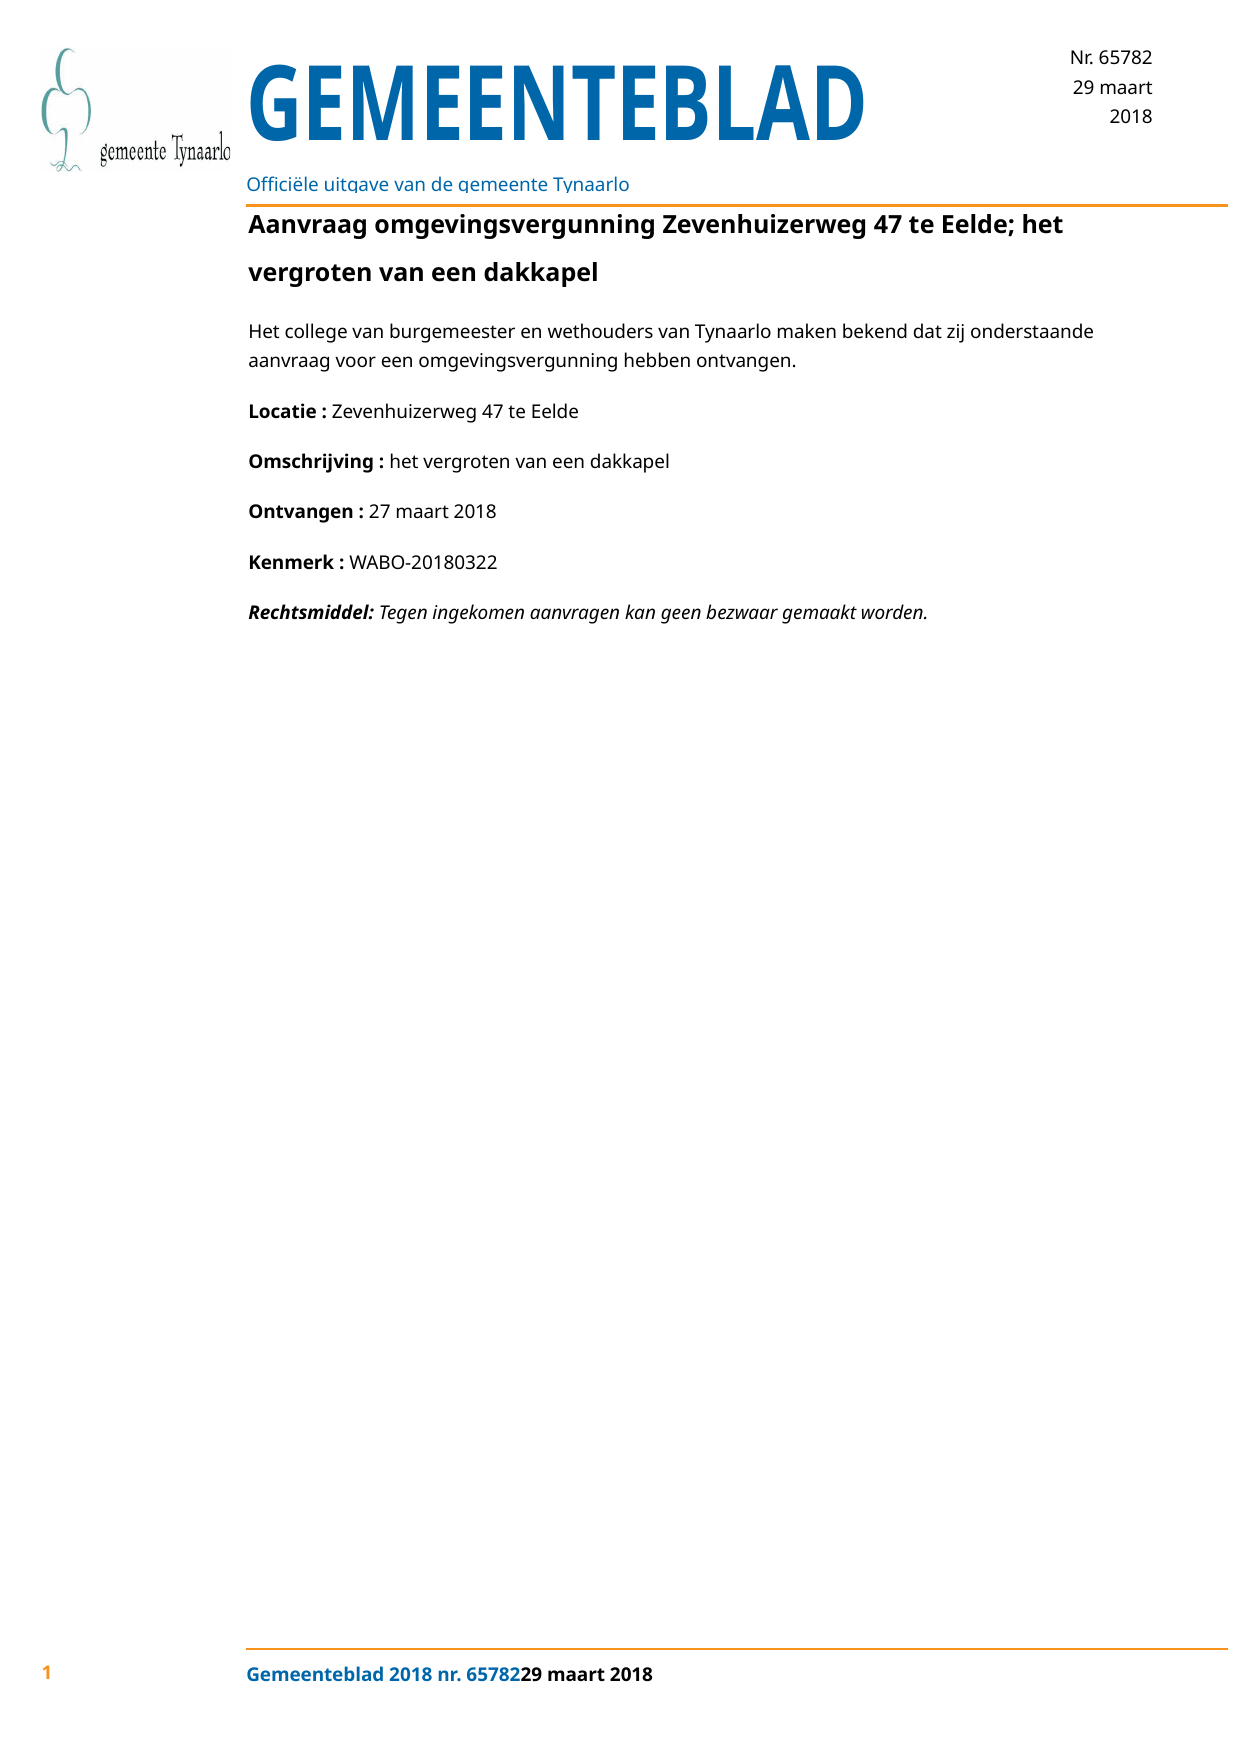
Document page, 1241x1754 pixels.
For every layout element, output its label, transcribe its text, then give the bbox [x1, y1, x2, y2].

text Aanvraag omgevingsvergunning Zevenhuizerweg 47 te Eelde; het vergroten van een dakkapel [248, 207, 1152, 288]
text Kenmerk : WABO-20180322 [248, 549, 1152, 575]
text Rechtsmiddel: Tegen ingekomen aanvragen kan geen bezwaar gemaakt worden. [248, 599, 1152, 625]
text Ontvangen : 27 maart 2018 [248, 499, 1152, 524]
text Omschrijving : het vergroten van een dakkapel [248, 448, 1152, 474]
text Het college van burgemeester en wethouders van Tynaarlo maken bekend dat zij onderstaande aanvraag voor een omgevingsvergunning hebben ontvangen. [248, 318, 1152, 373]
text Locatie : Zevenhuizerweg 47 te Eelde [248, 398, 1152, 424]
picture [41, 47, 231, 172]
